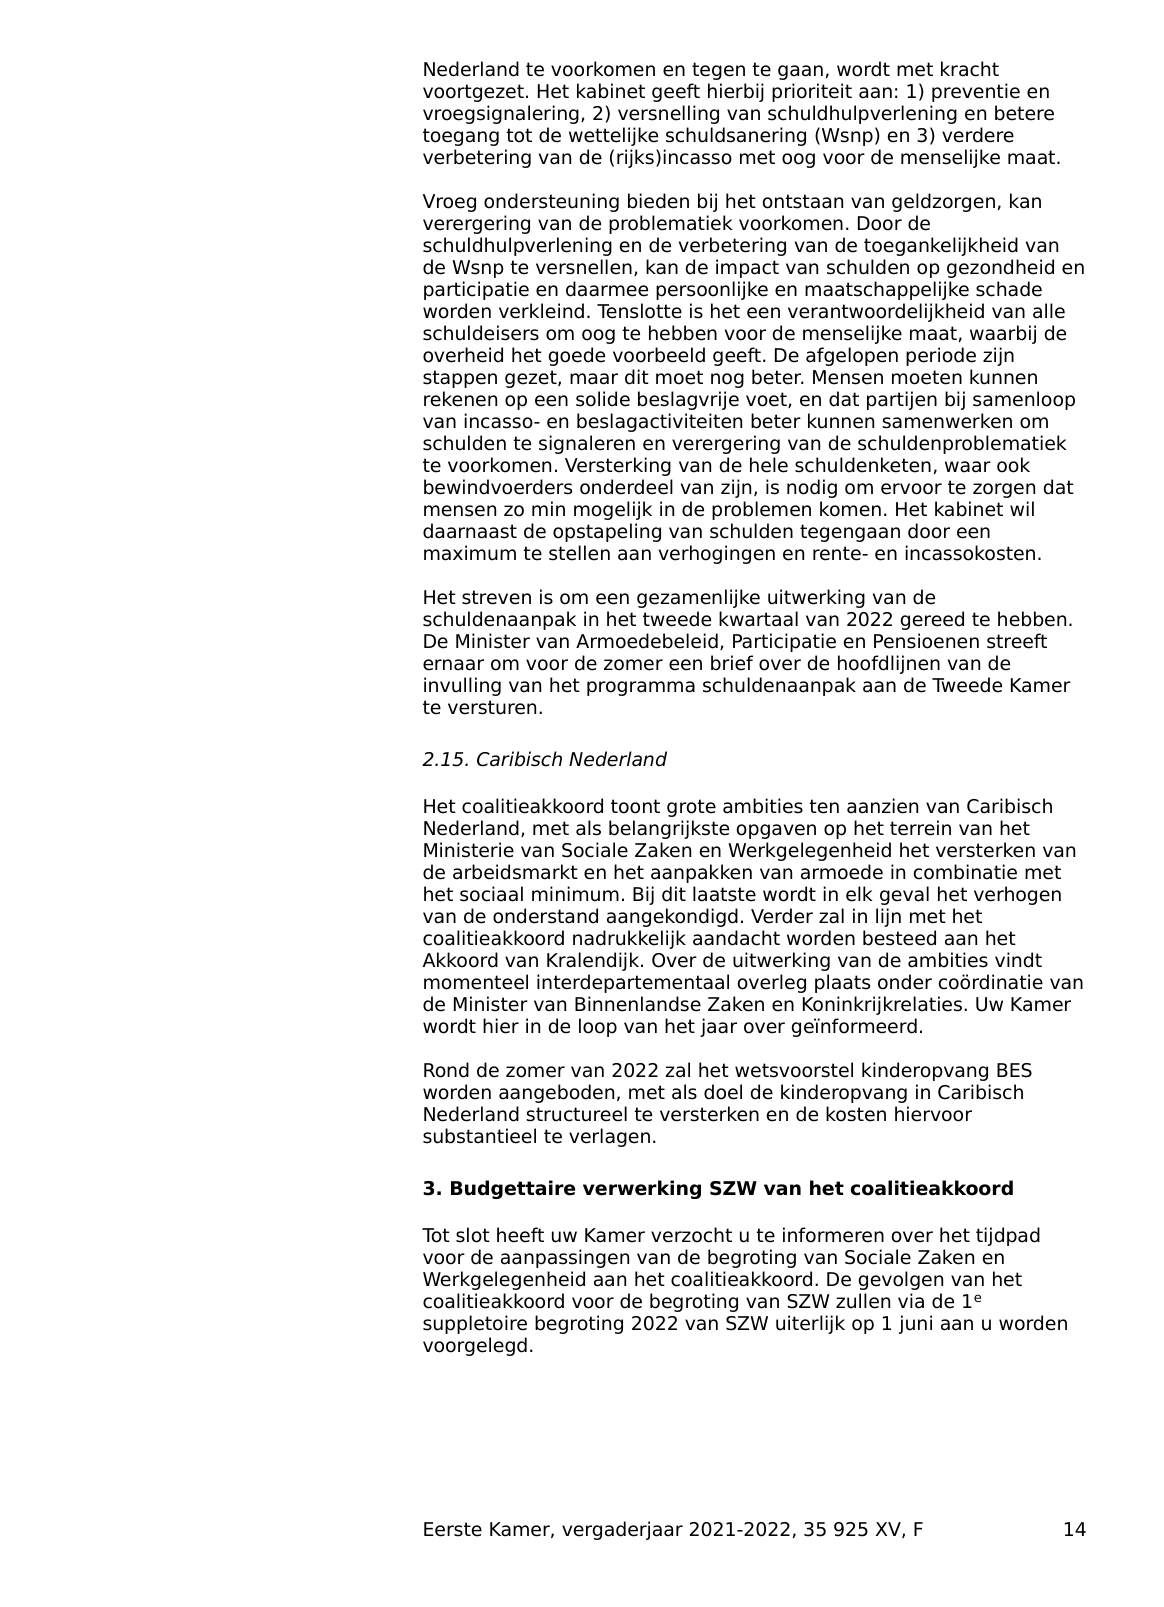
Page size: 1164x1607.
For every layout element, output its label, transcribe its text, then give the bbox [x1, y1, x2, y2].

text Nederland te voorkomen en tegen te gaan, wordt met kracht voortgezet. Het kabinet geeft hierbij prioriteit aan: 1) preventie en vroegsignalering, 2) versnelling van schuldhulpverlening en betere toegang tot de wettelijke schuldsanering (Wsnp) en 3) verdere verbetering van de (rijks)incasso met oog voor de menselijke maat. [422, 59, 1087, 169]
text Rond de zomer van 2022 zal het wetsvoorstel kinderopvang BES worden aangeboden, met als doel de kinderopvang in Caribisch Nederland structureel te versterken en de kosten hiervoor substantieel te verlagen. [422, 1060, 1087, 1148]
text Het streven is om een gezamenlijke uitwerking van de schuldenaanpak in het tweede kwartaal van 2022 gereed te hebben. De Minister van Armoedebeleid, Participatie en Pensioenen streeft ernaar om voor de zomer een brief over de hoofdlijnen van de invulling van het programma schuldenaanpak aan de Tweede Kamer te versturen. [422, 587, 1087, 719]
text Tot slot heeft uw Kamer verzocht u te informeren over het tijdpad voor de aanpassingen van de begroting van Sociale Zaken en Werkgelegenheid aan het coalitieakkoord. De gevolgen van het coalitieakkoord voor de begroting van SZW zullen via de 1e suppletoire begroting 2022 van SZW uiterlijk op 1 juni aan u worden voorgelegd. [422, 1225, 1087, 1357]
text Het coalitieakkoord toont grote ambities ten aanzien van Caribisch Nederland, met als belangrijkste opgaven op het terrein van het Ministerie van Sociale Zaken en Werkgelegenheid het versterken van de arbeidsmarkt en het aanpakken van armoede in combinatie met het sociaal minimum. Bij dit laatste wordt in elk geval het verhogen van de onderstand aangekondigd. Verder zal in lijn met het coalitieakkoord nadrukkelijk aandacht worden besteed aan het Akkoord van Kralendijk. Over de uitwerking van de ambities vindt momenteel interdepartementaal overleg plaats onder coördinatie van de Minister van Binnenlandse Zaken en Koninkrijkrelaties. Uw Kamer wordt hier in de loop van het jaar over geïnformeerd. [422, 796, 1087, 1038]
subtitle 3. Budgettaire verwerking SZW van het coalitieakkoord [422, 1178, 1087, 1200]
text Vroeg ondersteuning bieden bij het ontstaan van geldzorgen, kan verergering van de problematiek voorkomen. Door de schuldhulpverlening en de verbetering van de toegankelijkheid van de Wsnp te versnellen, kan de impact van schulden op gezondheid en participatie en daarmee persoonlijke en maatschappelijke schade worden verkleind. Tenslotte is het een verantwoordelijkheid van alle schuldeisers om oog te hebben voor de menselijke maat, waarbij de overheid het goede voorbeeld geeft. De afgelopen periode zijn stappen gezet, maar dit moet nog beter. Mensen moeten kunnen rekenen op een solide beslagvrije voet, en dat partijen bij samenloop van incasso- en beslagactiviteiten beter kunnen samenwerken om schulden te signaleren en verergering van de schuldenproblematiek te voorkomen. Versterking van de hele schuldenketen, waar ook bewindvoerders onderdeel van zijn, is nodig om ervoor te zorgen dat mensen zo min mogelijk in de problemen komen. Het kabinet wil daarnaast de opstapeling van schulden tegengaan door een maximum te stellen aan verhogingen en rente- en incassokosten. [422, 191, 1087, 565]
subtitle 2.15. Caribisch Nederland [422, 749, 1087, 771]
